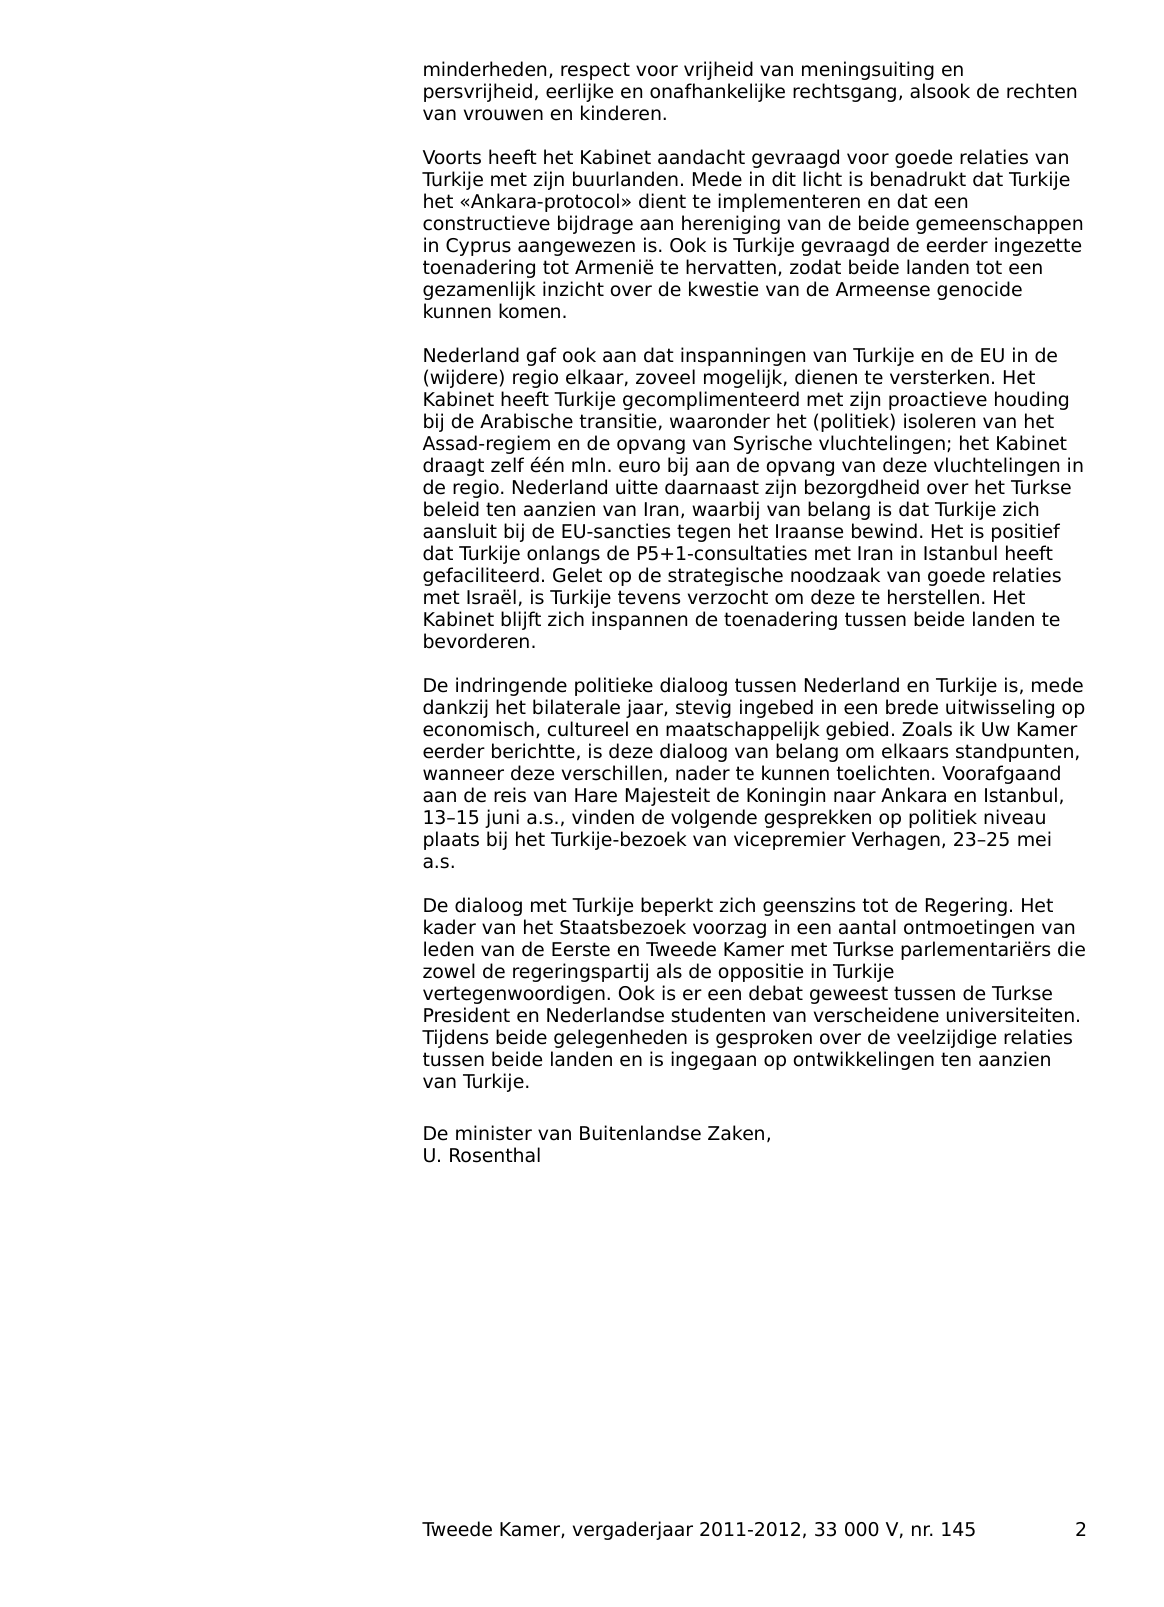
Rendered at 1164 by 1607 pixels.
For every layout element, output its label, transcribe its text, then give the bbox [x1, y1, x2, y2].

text Voorts heeft het Kabinet aandacht gevraagd voor goede relaties van Turkije met zijn buurlanden. Mede in dit licht is benadrukt dat Turkije het «Ankara-protocol» dient te implementeren en dat een constructieve bijdrage aan hereniging van de beide gemeenschappen in Cyprus aangewezen is. Ook is Turkije gevraagd de eerder ingezette toenadering tot Armenië te hervatten, zodat beide landen tot een gezamenlijk inzicht over de kwestie van de Armeense genocide kunnen komen. [422, 147, 1087, 323]
text minderheden, respect voor vrijheid van meningsuiting en persvrijheid, eerlijke en onafhankelijke rechtsgang, alsook de rechten van vrouwen en kinderen. [422, 59, 1087, 125]
text Nederland gaf ook aan dat inspanningen van Turkije en de EU in de (wijdere) regio elkaar, zoveel mogelijk, dienen te versterken. Het Kabinet heeft Turkije gecomplimenteerd met zijn proactieve houding bij de Arabische transitie, waaronder het (politiek) isoleren van het Assad-regiem en de opvang van Syrische vluchtelingen; het Kabinet draagt zelf één mln. euro bij aan de opvang van deze vluchtelingen in de regio. Nederland uitte daarnaast zijn bezorgdheid over het Turkse beleid ten aanzien van Iran, waarbij van belang is dat Turkije zich aansluit bij de EU-sancties tegen het Iraanse bewind. Het is positief dat Turkije onlangs de P5+1-consultaties met Iran in Istanbul heeft gefaciliteerd. Gelet op de strategische noodzaak van goede relaties met Israël, is Turkije tevens verzocht om deze te herstellen. Het Kabinet blijft zich inspannen de toenadering tussen beide landen te bevorderen. [422, 345, 1087, 653]
text De dialoog met Turkije beperkt zich geenszins tot de Regering. Het kader van het Staatsbezoek voorzag in een aantal ontmoetingen van leden van de Eerste en Tweede Kamer met Turkse parlementariërs die zowel de regeringspartij als de oppositie in Turkije vertegenwoordigen. Ook is er een debat geweest tussen de Turkse President en Nederlandse studenten van verscheidene universiteiten. Tijdens beide gelegenheden is gesproken over de veelzijdige relaties tussen beide landen en is ingegaan op ontwikkelingen ten aanzien van Turkije. [422, 895, 1087, 1093]
text De indringende politieke dialoog tussen Nederland en Turkije is, mede dankzij het bilaterale jaar, stevig ingebed in een brede uitwisseling op economisch, cultureel en maatschappelijk gebied. Zoals ik Uw Kamer eerder berichtte, is deze dialoog van belang om elkaars standpunten, wanneer deze verschillen, nader te kunnen toelichten. Voorafgaand aan de reis van Hare Majesteit de Koningin naar Ankara en Istanbul, 13–15 juni a.s., vinden de volgende gesprekken op politiek niveau plaats bij het Turkije-bezoek van vicepremier Verhagen, 23–25 mei a.s. [422, 675, 1087, 873]
text De minister van Buitenlandse Zaken, U. Rosenthal [422, 1123, 1087, 1167]
